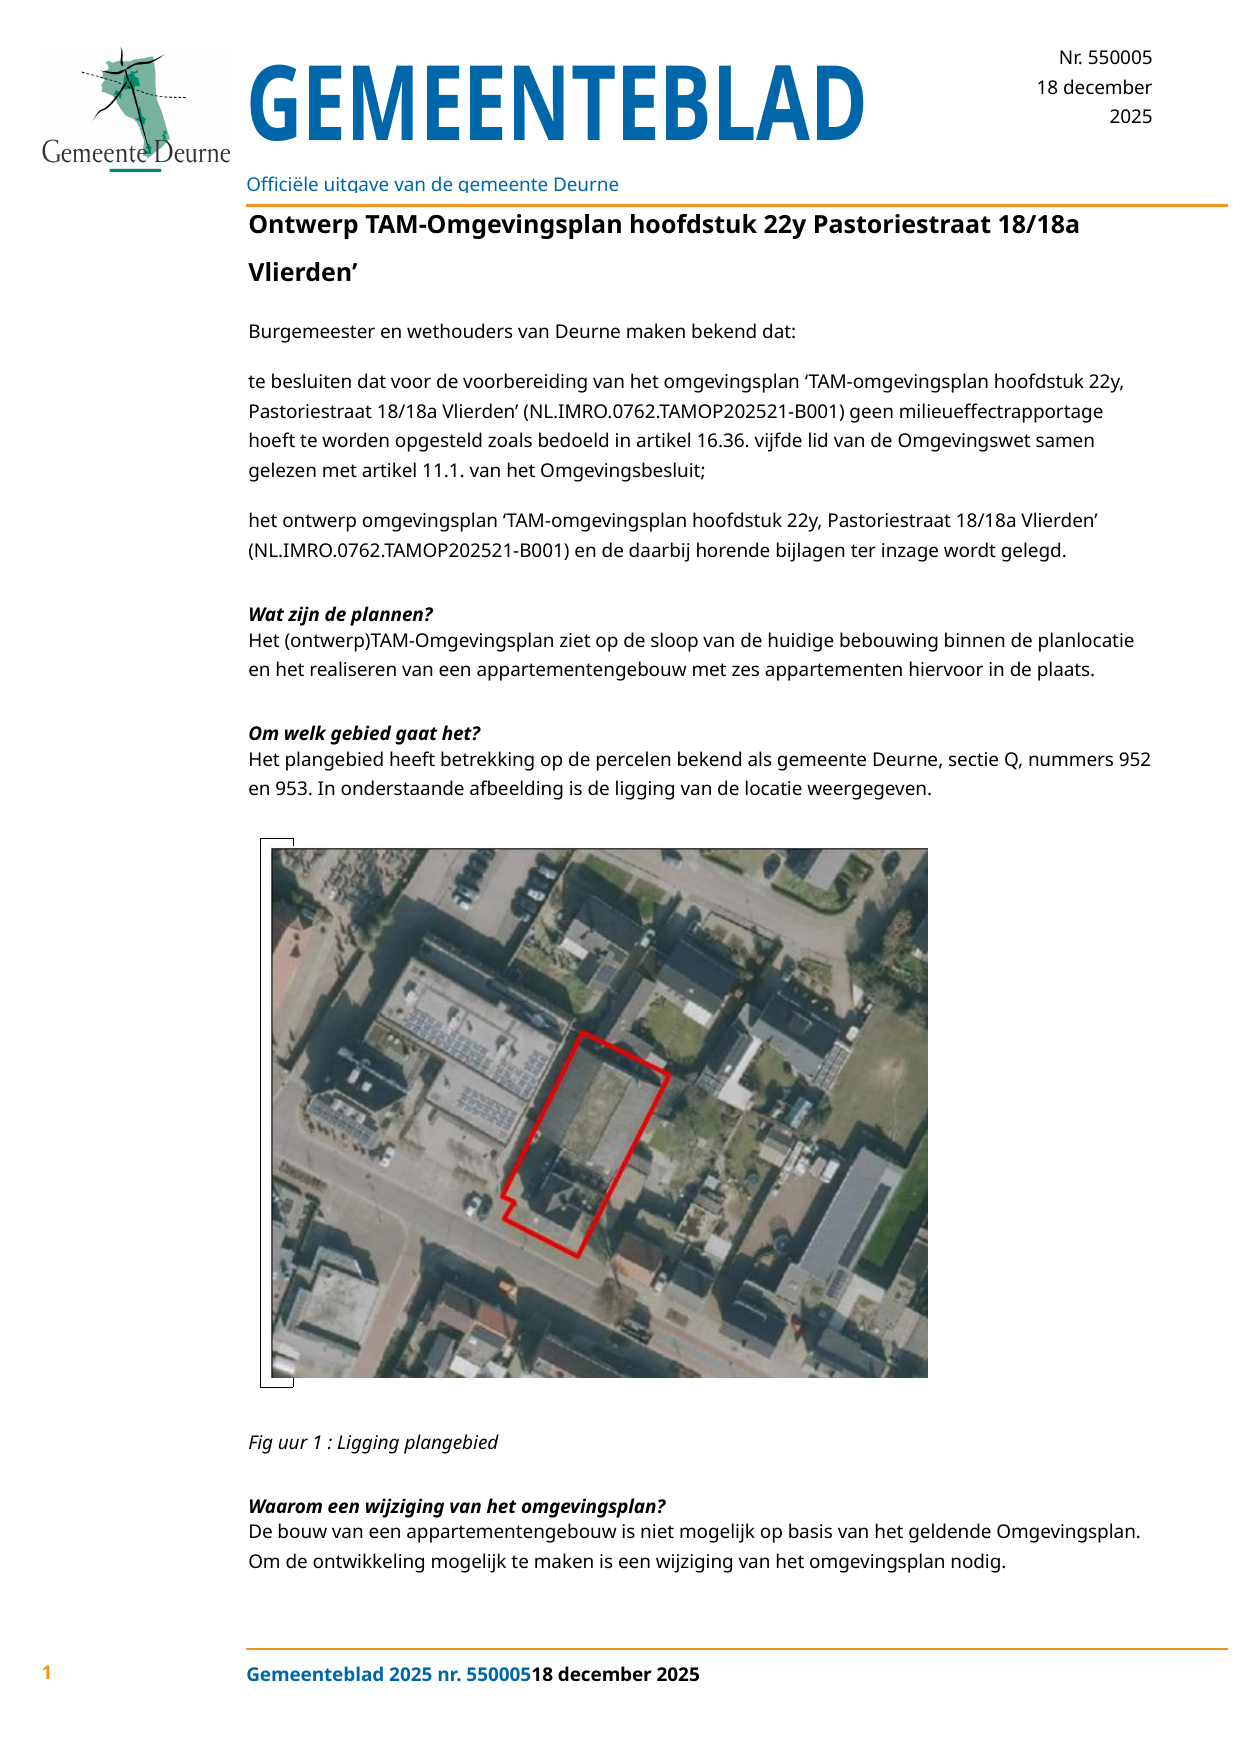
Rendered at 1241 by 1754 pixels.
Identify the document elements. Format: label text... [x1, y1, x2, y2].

text te besluiten dat voor de voorbereiding van het omgevingsplan ‘TAM-omgevingsplan hoofdstuk 22y, Pastoriestraat 18/18a Vlierden’ (NL.IMRO.0762.TAMOP202521-B001) geen milieueffectrapportage hoeft te worden opgesteld zoals bedoeld in artikel 16.36. vijfde lid van de Omgevingswet samen gelezen met artikel 11.1. van het Omgevingsbesluit; [248, 368, 1152, 483]
picture [268, 846, 928, 1378]
text Het (ontwerp)TAM-Omgevingsplan ziet op de sloop van de huidige bebouwing binnen de planlocatie en het realiseren van een appartementengebouw met zes appartementen hiervoor in de plaats. [248, 627, 1152, 682]
text Het plangebied heeft betrekking op de percelen bekend als gemeente Deurne, sectie Q, nummers 952 en 953. In onderstaande afbeelding is de ligging van de locatie weergegeven. [248, 746, 1152, 801]
picture [41, 47, 231, 172]
text Wat zijn de plannen? [248, 601, 1152, 627]
text Burgemeester en wethouders van Deurne maken bekend dat: [248, 318, 1152, 344]
text het ontwerp omgevingsplan ‘TAM-omgevingsplan hoofdstuk 22y, Pastoriestraat 18/18a Vlierden’ (NL.IMRO.0762.TAMOP202521-B001) en de daarbij horende bijlagen ter inzage wordt gelegd. [248, 507, 1152, 563]
text De bouw van een appartementengebouw is niet mogelijk op basis van het geldende Omgevingsplan. Om de ontwikkeling mogelijk te maken is een wijziging van het omgevingsplan nodig. [248, 1519, 1152, 1574]
text Fig uur 1 : Ligging plangebied [248, 1429, 1152, 1455]
text Om welk gebied gaat het? [248, 720, 1152, 746]
text Waarom een wijziging van het omgevingsplan? [248, 1493, 1152, 1519]
text Ontwerp TAM-Omgevingsplan hoofdstuk 22y Pastoriestraat 18/18a Vlierden’ [248, 207, 1152, 288]
